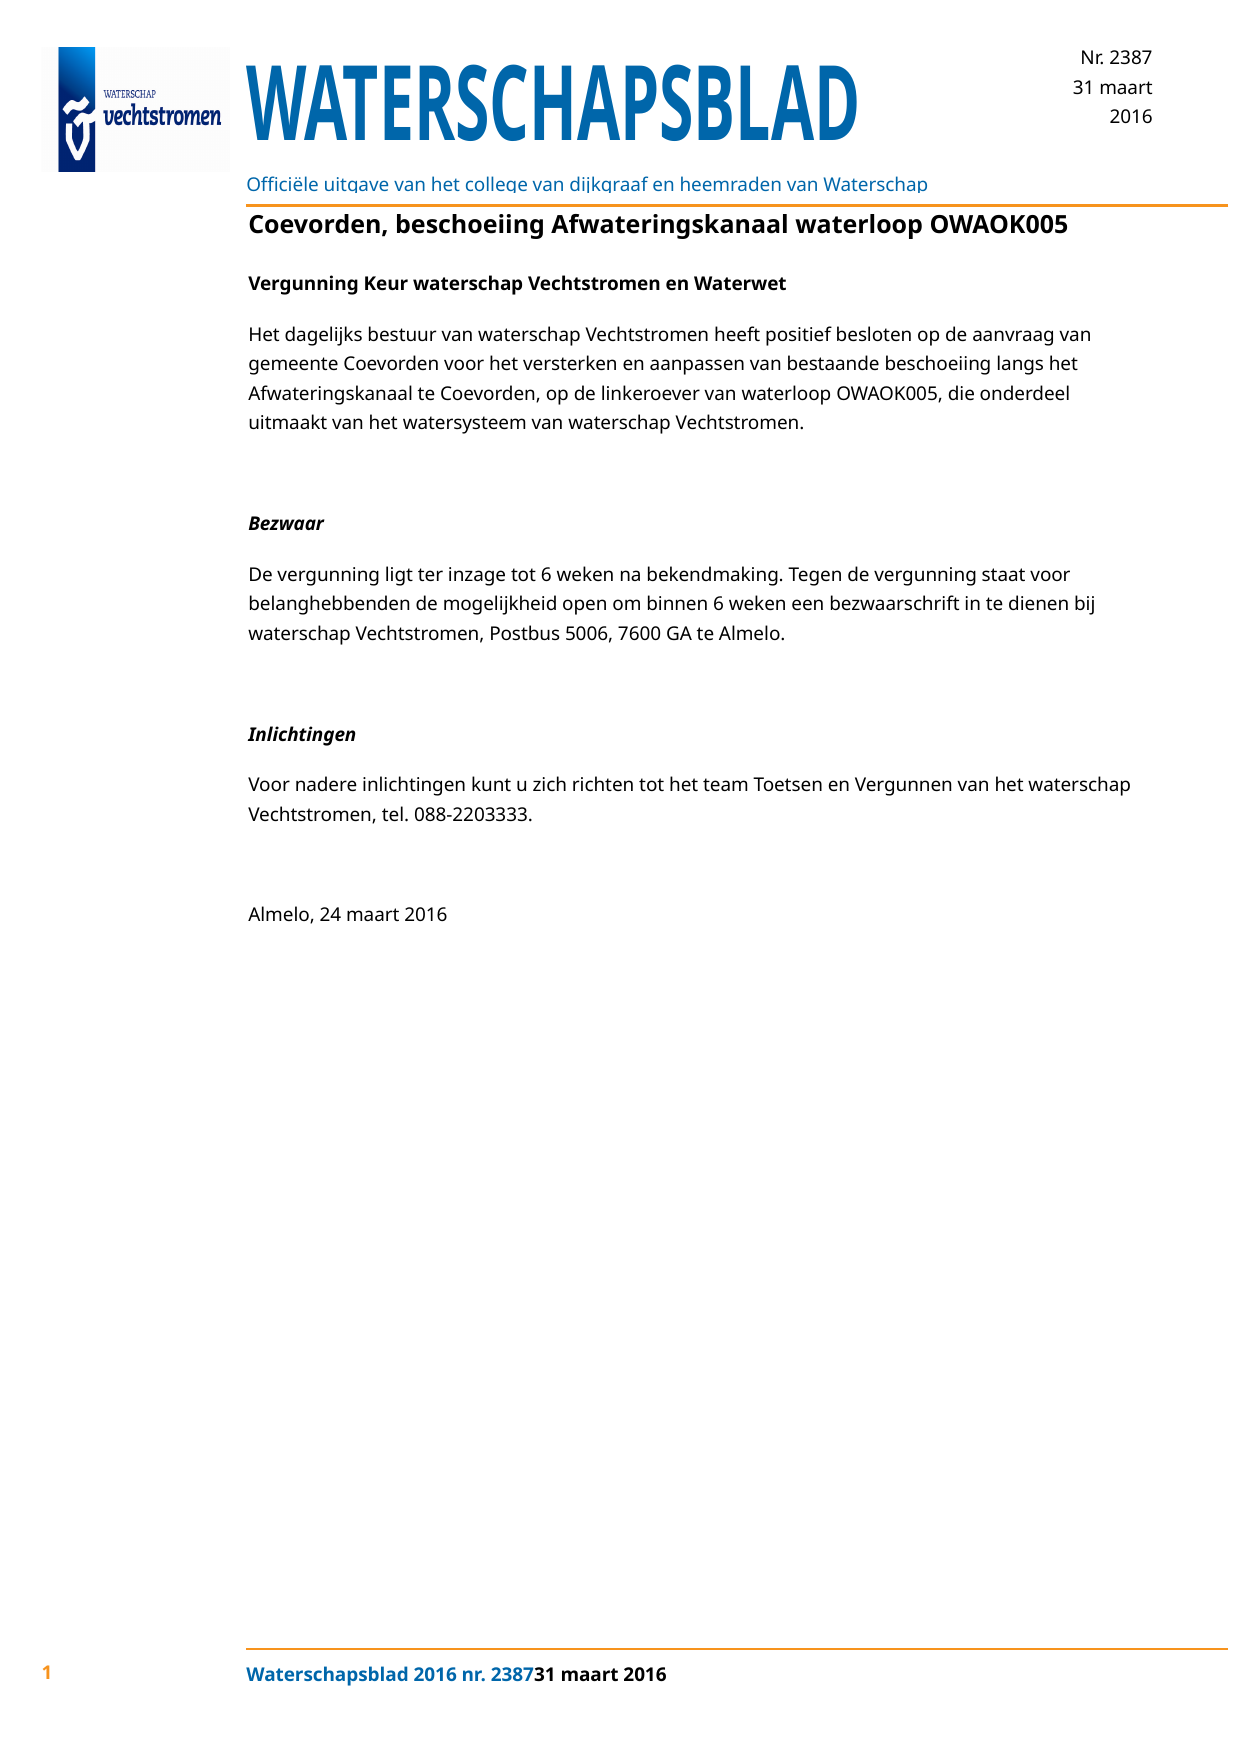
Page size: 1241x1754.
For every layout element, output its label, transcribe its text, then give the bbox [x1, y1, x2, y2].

text Inlichtingen [248, 721, 1152, 746]
picture [41, 47, 231, 172]
text Coevorden, beschoeiing Afwateringskanaal waterloop OWAOK005 [248, 207, 1152, 241]
text Bezwaar [248, 510, 1152, 536]
text Voor nadere inlichtingen kunt u zich richten tot het team Toetsen en Vergunnen van het waterschap Vechtstromen, tel. 088-2203333. [248, 771, 1152, 826]
text Het dagelijks bestuur van waterschap Vechtstromen heeft positief besloten op de aanvraag van gemeente Coevorden voor het versterken en aanpassen van bestaande beschoeiing langs het Afwateringskanaal te Coevorden, op de linkeroever van waterloop OWAOK005, die onderdeel uitmaakt van het watersysteem van waterschap Vechtstromen. [248, 321, 1152, 435]
text Vergunning Keur waterschap Vechtstromen en Waterwet [248, 270, 1152, 296]
text De vergunning ligt ter inzage tot 6 weken na bekendmaking. Tegen de vergunning staat voor belanghebbenden de mogelijkheid open om binnen 6 weken een bezwaarschrift in te dienen bij waterschap Vechtstromen, Postbus 5006, 7600 GA te Almelo. [248, 561, 1152, 646]
text Almelo, 24 maart 2016 [248, 902, 1152, 927]
